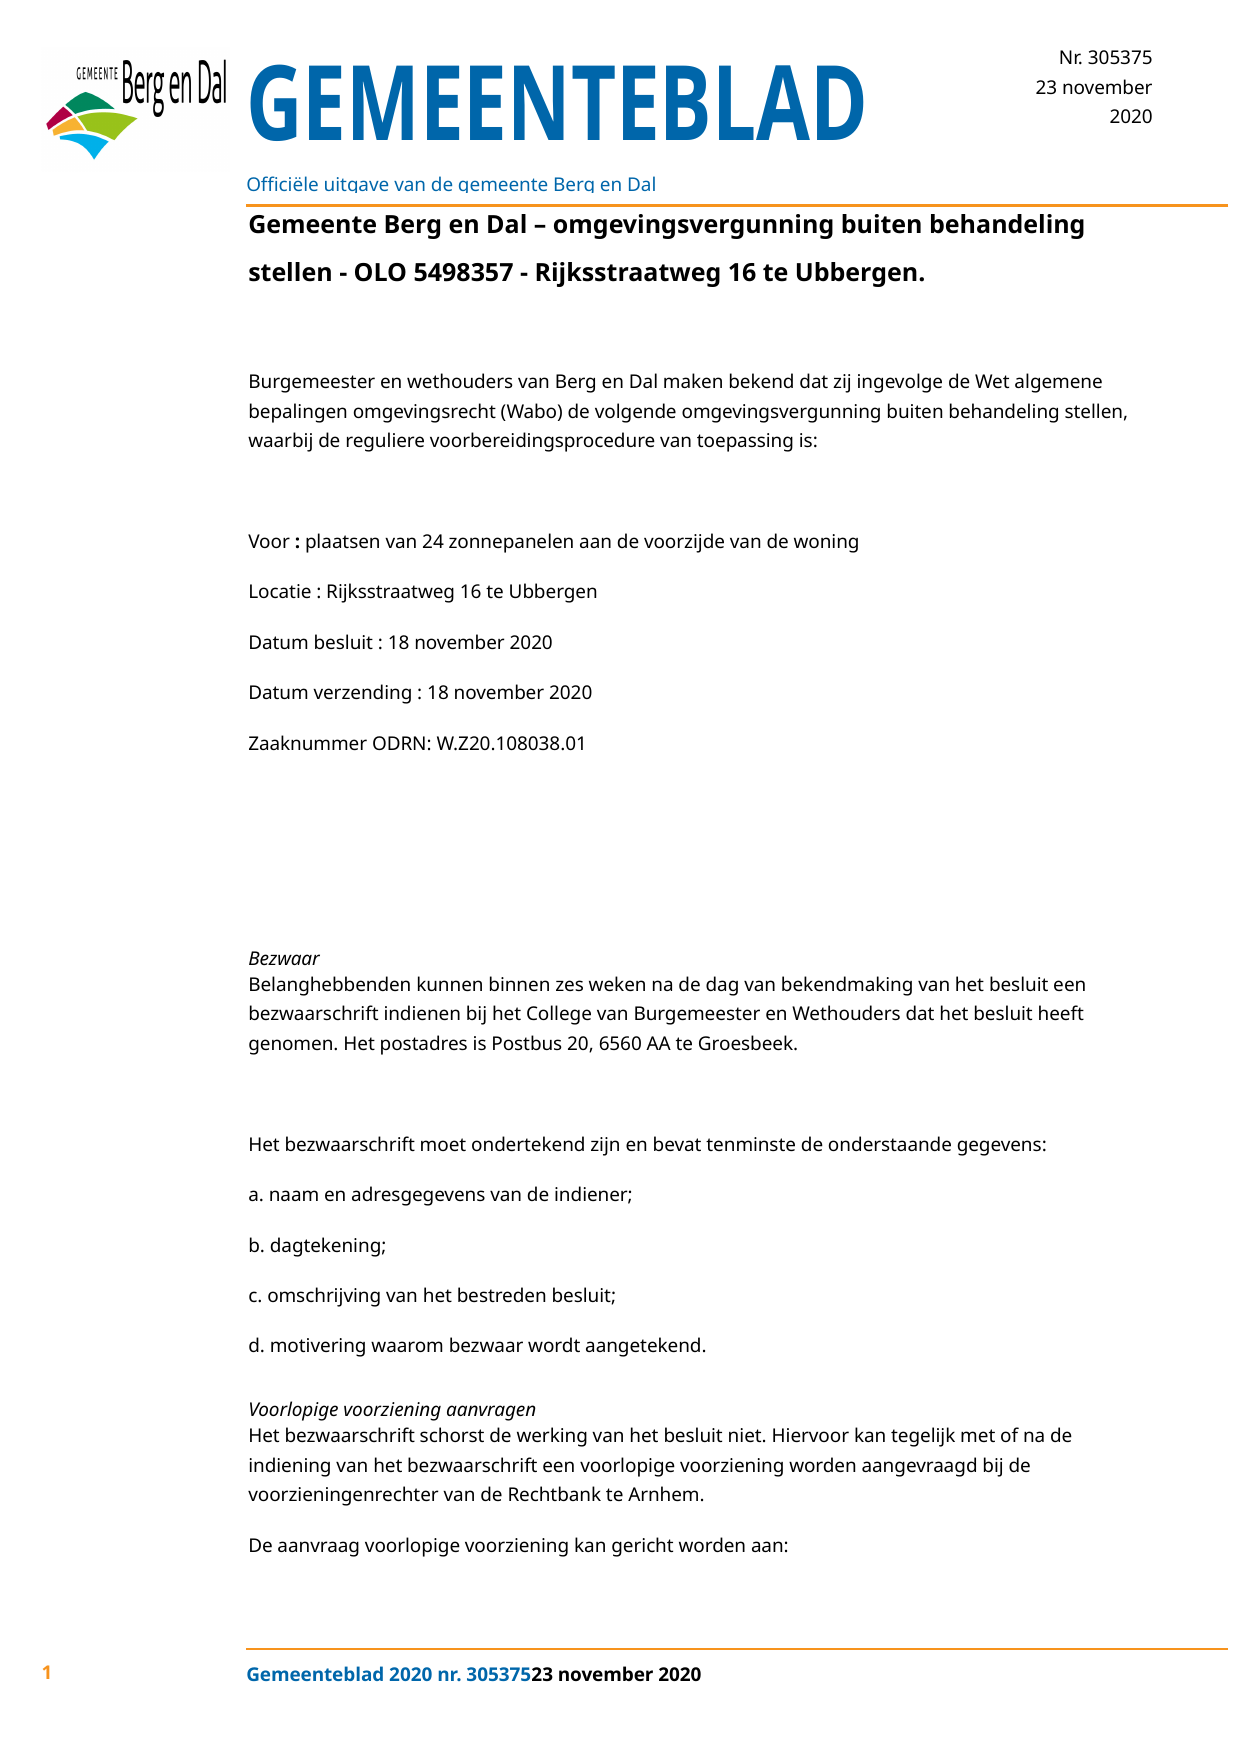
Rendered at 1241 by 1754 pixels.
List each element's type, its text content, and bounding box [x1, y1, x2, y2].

text Locatie : Rijksstraatweg 16 te Ubbergen [248, 579, 1152, 604]
picture [41, 47, 231, 172]
text d. motivering waarom bezwaar wordt aangetekend. [248, 1333, 1152, 1358]
text b. dagtekening; [248, 1232, 1152, 1257]
text Belanghebbenden kunnen binnen zes weken na de dag van bekendmaking van het besluit een bezwaarschrift indienen bij het College van Burgemeester en Wethouders dat het besluit heeft genomen. Het postadres is Postbus 20, 6560 AA te Groesbeek. [248, 971, 1152, 1056]
text c. omschrijving van het bestreden besluit; [248, 1282, 1152, 1308]
text Het bezwaarschrift moet ondertekend zijn en bevat tenminste de onderstaande gegevens: [248, 1131, 1152, 1157]
text Datum verzending : 18 november 2020 [248, 679, 1152, 705]
text Voor : plaatsen van 24 zonnepanelen aan de voorzijde van de woning [248, 528, 1152, 554]
text Burgemeester en wethouders van Berg en Dal maken bekend dat zij ingevolge de Wet algemene bepalingen omgevingsrecht (Wabo) de volgende omgevingsvergunning buiten behandeling stellen, waarbij de reguliere voorbereidingsprocedure van toepassing is: [248, 368, 1152, 453]
text Gemeente Berg en Dal – omgevingsvergunning buiten behandeling stellen - OLO 5498357 - Rijksstraatweg 16 te Ubbergen. [248, 207, 1152, 288]
text a. naam en adresgegevens van de indiener; [248, 1181, 1152, 1207]
text Datum besluit : 18 november 2020 [248, 629, 1152, 655]
text Voorlopige voorziening aanvragen [248, 1397, 1152, 1422]
text Het bezwaarschrift schorst de werking van het besluit niet. Hiervoor kan tegelijk met of na de indiening van het bezwaarschrift een voorlopige voorziening worden aangevraagd bij de voorzieningenrechter van de Rechtbank te Arnhem. [248, 1422, 1152, 1507]
text Bezwaar [248, 945, 1152, 971]
text Zaaknummer ODRN: W.Z20.108038.01 [248, 730, 1152, 756]
text De aanvraag voorlopige voorziening kan gericht worden aan: [248, 1532, 1152, 1558]
